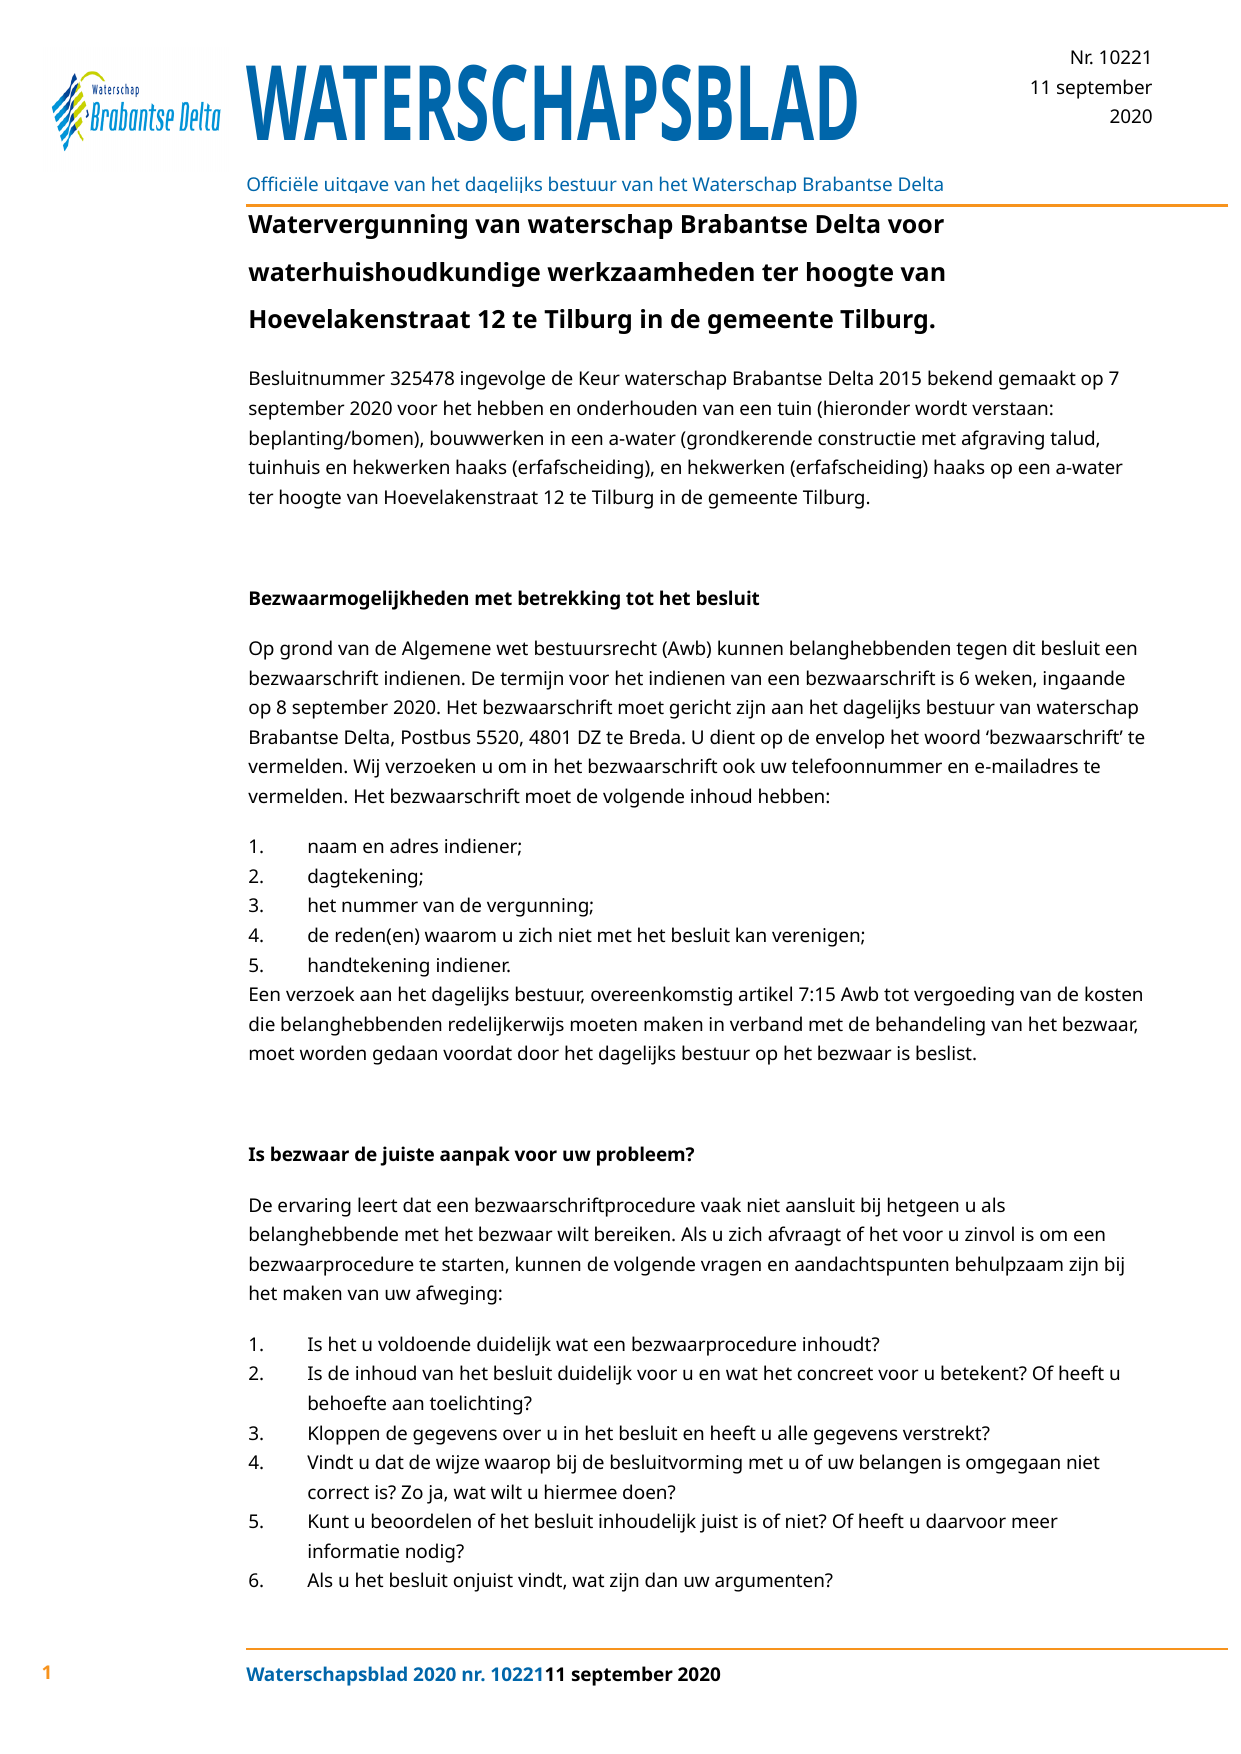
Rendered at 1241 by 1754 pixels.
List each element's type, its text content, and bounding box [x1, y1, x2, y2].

text De ervaring leert dat een bezwaarschriftprocedure vaak niet aansluit bij hetgeen u als belanghebbende met het bezwaar wilt bereiken. Als u zich afvraagt of het voor u zinvol is om een bezwaarprocedure te starten, kunnen de volgende vragen en aandachtspunten behulpzaam zijn bij het maken van uw afweging: [248, 1192, 1152, 1306]
list naam en adres indiener; [248, 833, 1152, 859]
text Bezwaarmogelijkheden met betrekking tot het besluit [248, 585, 1152, 610]
list Als u het besluit onjuist vindt, wat zijn dan uw argumenten? [248, 1568, 1152, 1593]
list Kunt u beoordelen of het besluit inhoudelijk juist is of niet? Of heeft u daarvoor meer informatie nodig? [248, 1508, 1152, 1564]
list Is de inhoud van het besluit duidelijk voor u en wat het concreet voor u betekent? Of heeft u behoefte aan toelichting? [248, 1361, 1152, 1416]
list Vindt u dat de wijze waarop bij de besluitvorming met u of uw belangen is omgegaan niet correct is? Zo ja, wat wilt u hiermee doen? [248, 1449, 1152, 1504]
picture [41, 47, 231, 172]
text Een verzoek aan het dagelijks bestuur, overeenkomstig artikel 7:15 Awb tot vergoeding van de kosten die belanghebbenden redelijkerwijs moeten maken in verband met de behandeling van het bezwaar, moet worden gedaan voordat door het dagelijks bestuur op het bezwaar is beslist. [248, 981, 1152, 1066]
text Besluitnummer 325478 ingevolge de Keur waterschap Brabantse Delta 2015 bekend gemaakt op 7 september 2020 voor het hebben en onderhouden van een tuin (hieronder wordt verstaan: beplanting/bomen), bouwwerken in een a-water (grondkerende constructie met afgraving talud, tuinhuis en hekwerken haaks (erfafscheiding), en hekwerken (erfafscheiding) haaks op een a-water ter hoogte van Hoevelakenstraat 12 te Tilburg in de gemeente Tilburg. [248, 366, 1152, 509]
list handtekening indiener. [248, 952, 1152, 977]
list Kloppen de gegevens over u in het besluit en heeft u alle gegevens verstrekt? [248, 1420, 1152, 1445]
list het nummer van de vergunning; [248, 893, 1152, 918]
text Watervergunning van waterschap Brabantse Delta voor waterhuishoudkundige werkzaamheden ter hoogte van Hoevelakenstraat 12 te Tilburg in de gemeente Tilburg. [248, 207, 1152, 336]
list de reden(en) waarom u zich niet met het besluit kan verenigen; [248, 922, 1152, 948]
text Is bezwaar de juiste aanpak voor uw probleem? [248, 1141, 1152, 1167]
list Is het u voldoende duidelijk wat een bezwaarprocedure inhoudt? [248, 1331, 1152, 1357]
text Op grond van de Algemene wet bestuursrecht (Awb) kunnen belanghebbenden tegen dit besluit een bezwaarschrift indienen. De termijn voor het indienen van een bezwaarschrift is 6 weken, ingaande op 8 september 2020. Het bezwaarschrift moet gericht zijn aan het dagelijks bestuur van waterschap Brabantse Delta, Postbus 5520, 4801 DZ te Breda. U dient op de envelop het woord ‘bezwaarschrift’ te vermelden. Wij verzoeken u om in het bezwaarschrift ook uw telefoonnummer en e‑mailadres te vermelden. Het bezwaarschrift moet de volgende inhoud hebben: [248, 635, 1152, 809]
list dagtekening; [248, 863, 1152, 889]
